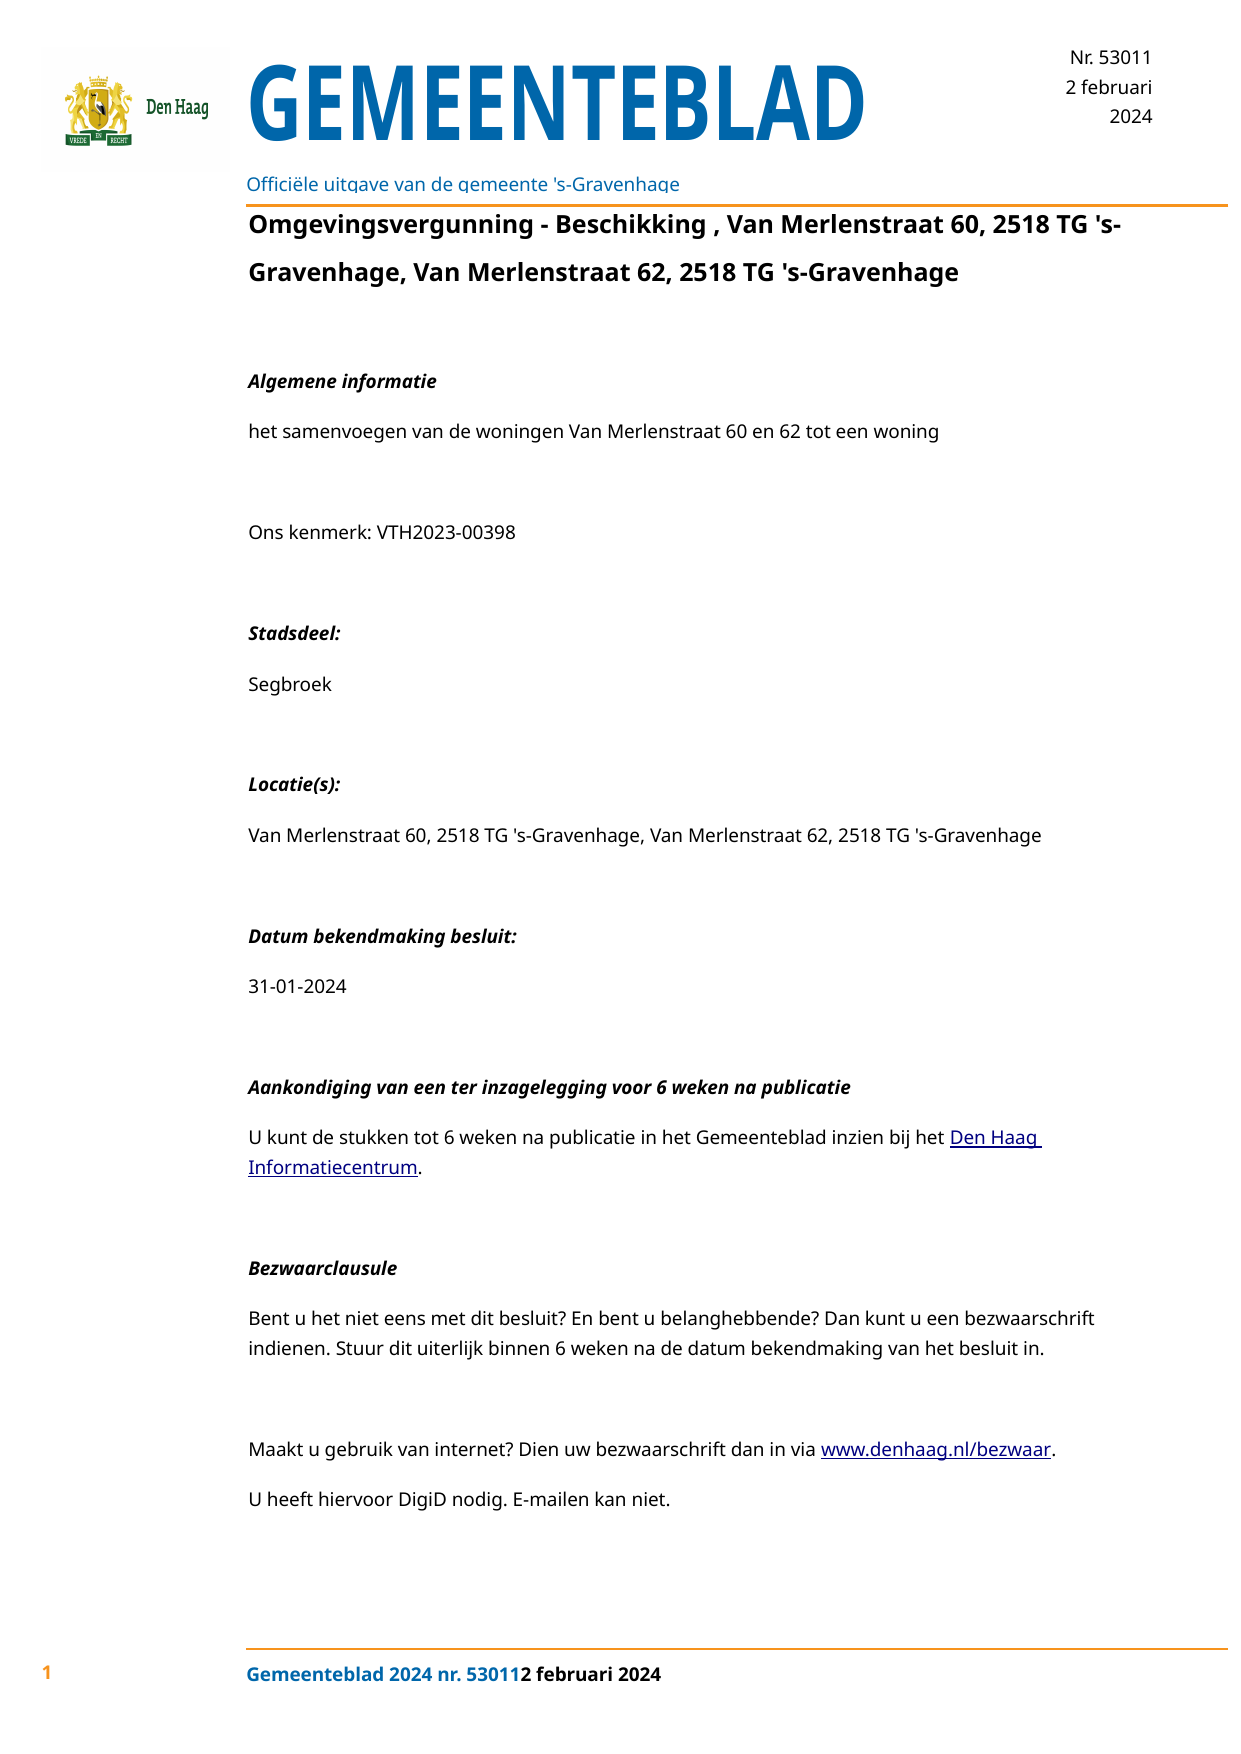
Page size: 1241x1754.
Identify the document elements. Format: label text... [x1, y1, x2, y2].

text Omgevingsvergunning - Beschikking , Van Merlenstraat 60, 2518 TG 's-Gravenhage, Van Merlenstraat 62, 2518 TG 's-Gravenhage [248, 207, 1152, 288]
text Stadsdeel: [248, 620, 1152, 646]
text Bent u het niet eens met dit besluit? En bent u belanghebbende? Dan kunt u een bezwaarschrift indienen. Stuur dit uiterlijk binnen 6 weken na de datum bekendmaking van het besluit in. [248, 1305, 1152, 1361]
text Datum bekendmaking besluit: [248, 923, 1152, 949]
text Locatie(s): [248, 772, 1152, 797]
text 31-01-2024 [248, 973, 1152, 999]
text het samenvoegen van de woningen Van Merlenstraat 60 en 62 tot een woning [248, 419, 1152, 444]
text Ons kenmerk: VTH2023-00398 [248, 519, 1152, 545]
picture [41, 47, 231, 172]
text U heeft hiervoor DigiD nodig. E-mailen kan niet. [248, 1486, 1152, 1512]
text Maakt u gebruik van internet? Dien uw bezwaarschrift dan in via www.denhaag.nl/bezwaar. [248, 1436, 1152, 1462]
text Segbroek [248, 671, 1152, 697]
text Bezwaarclausule [248, 1255, 1152, 1281]
text Van Merlenstraat 60, 2518 TG 's-Gravenhage, Van Merlenstraat 62, 2518 TG 's-Gravenhage [248, 822, 1152, 848]
text U kunt de stukken tot 6 weken na publicatie in het Gemeenteblad inzien bij het Den Haag Informatiecentrum. [248, 1124, 1152, 1180]
text Algemene informatie [248, 368, 1152, 394]
text Aankondiging van een ter inzagelegging voor 6 weken na publicatie [248, 1074, 1152, 1100]
